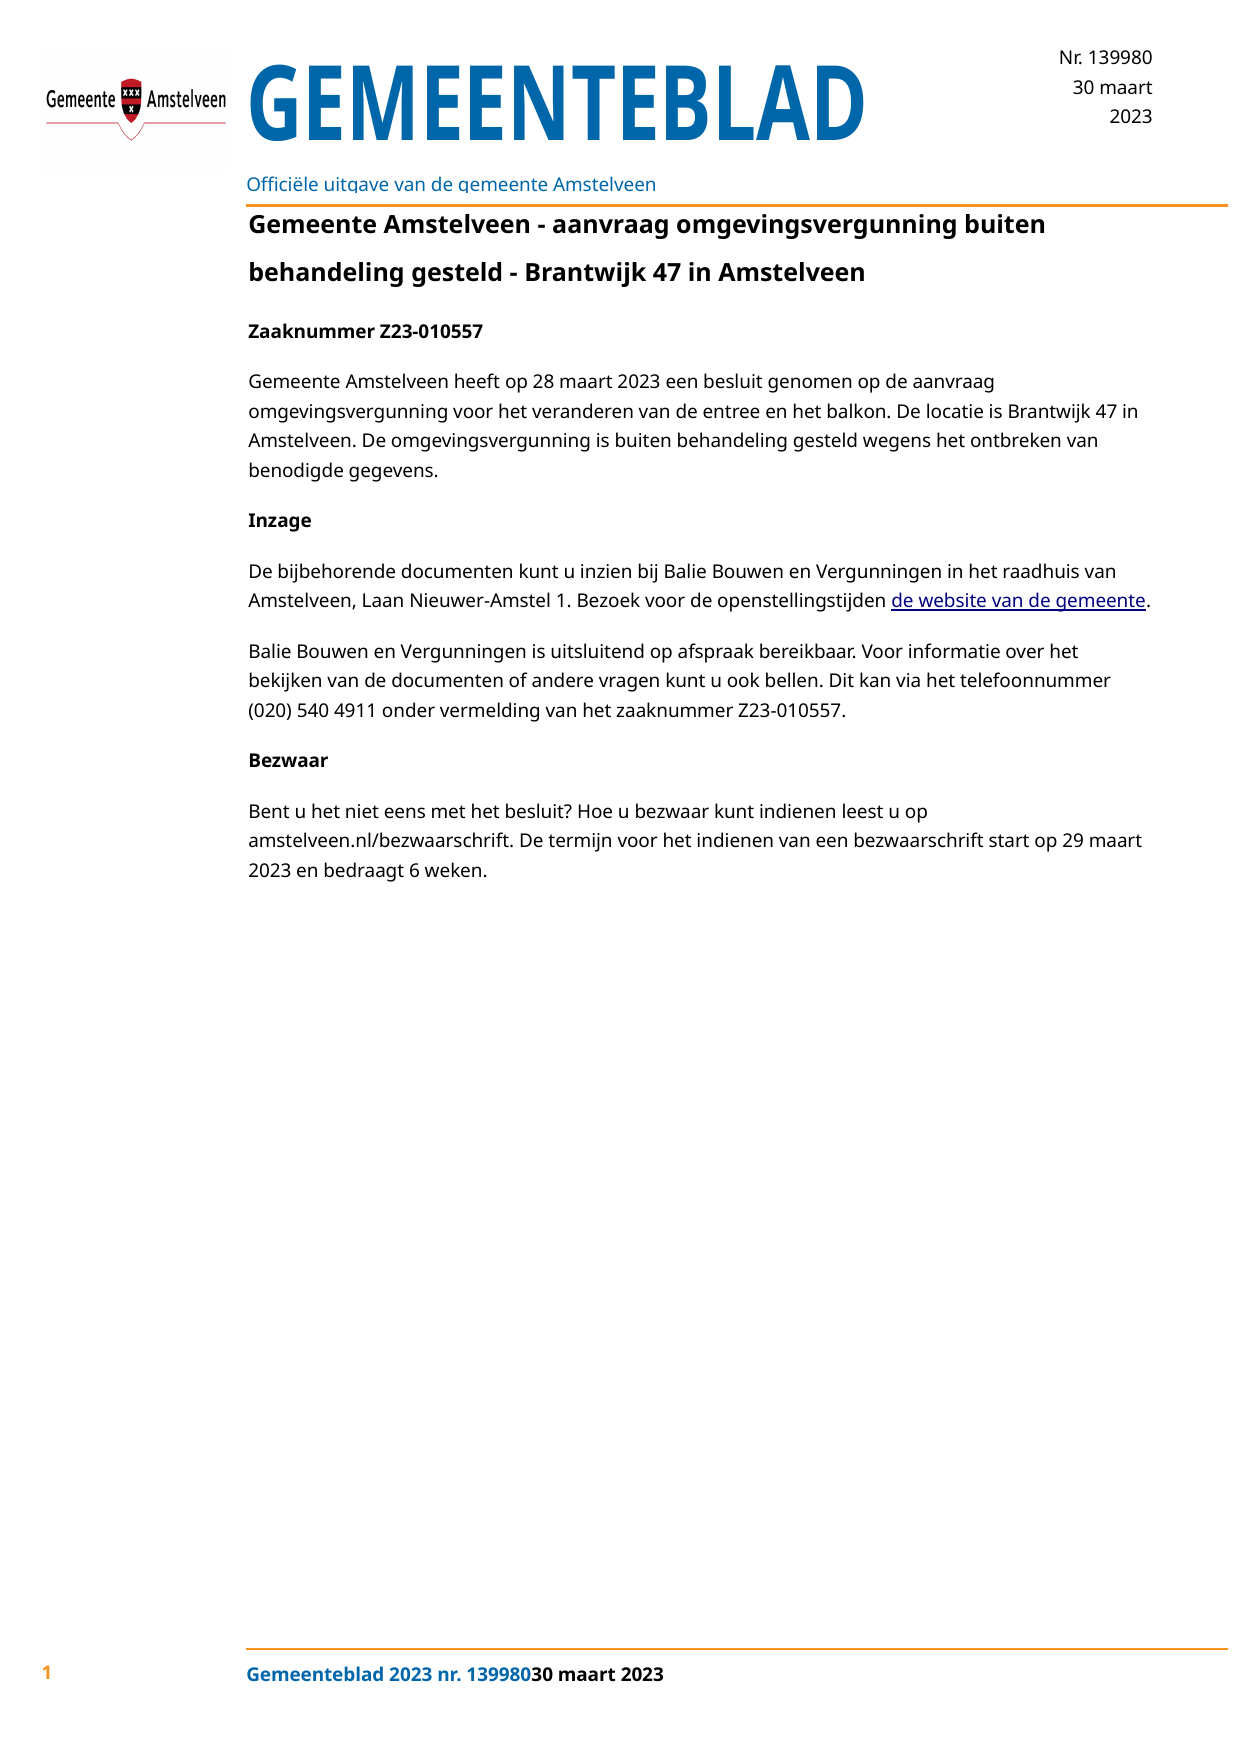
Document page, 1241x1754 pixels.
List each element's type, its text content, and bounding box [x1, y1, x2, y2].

text Inzage [248, 507, 1152, 533]
text Gemeente Amstelveen heeft op 28 maart 2023 een besluit genomen op de aanvraag omgevingsvergunning voor het veranderen van de entree en het balkon. De locatie is Brantwijk 47 in Amstelveen. De omgevingsvergunning is buiten behandeling gesteld wegens het ontbreken van benodigde gegevens. [248, 368, 1152, 483]
text De bijbehorende documenten kunt u inzien bij Balie Bouwen en Vergunningen in het raadhuis van Amstelveen, Laan Nieuwer-Amstel 1. Bezoek voor de openstellingstijden de website van de gemeente. [248, 558, 1152, 613]
text Bent u het niet eens met het besluit? Hoe u bezwaar kunt indienen leest u op amstelveen.nl/bezwaarschrift. De termijn voor het indienen van een bezwaarschrift start op 29 maart 2023 en bedraagt 6 weken. [248, 798, 1152, 883]
picture [41, 47, 231, 172]
text Balie Bouwen en Vergunningen is uitsluitend op afspraak bereikbaar. Voor informatie over het bekijken van de documenten of andere vragen kunt u ook bellen. Dit kan via het telefoonnummer (020) 540 4911 onder vermelding van het zaaknummer Z23-010557. [248, 638, 1152, 723]
text Gemeente Amstelveen - aanvraag omgevingsvergunning buiten behandeling gesteld - Brantwijk 47 in Amstelveen [248, 207, 1152, 288]
text Zaaknummer Z23-010557 [248, 318, 1152, 344]
text Bezwaar [248, 747, 1152, 773]
